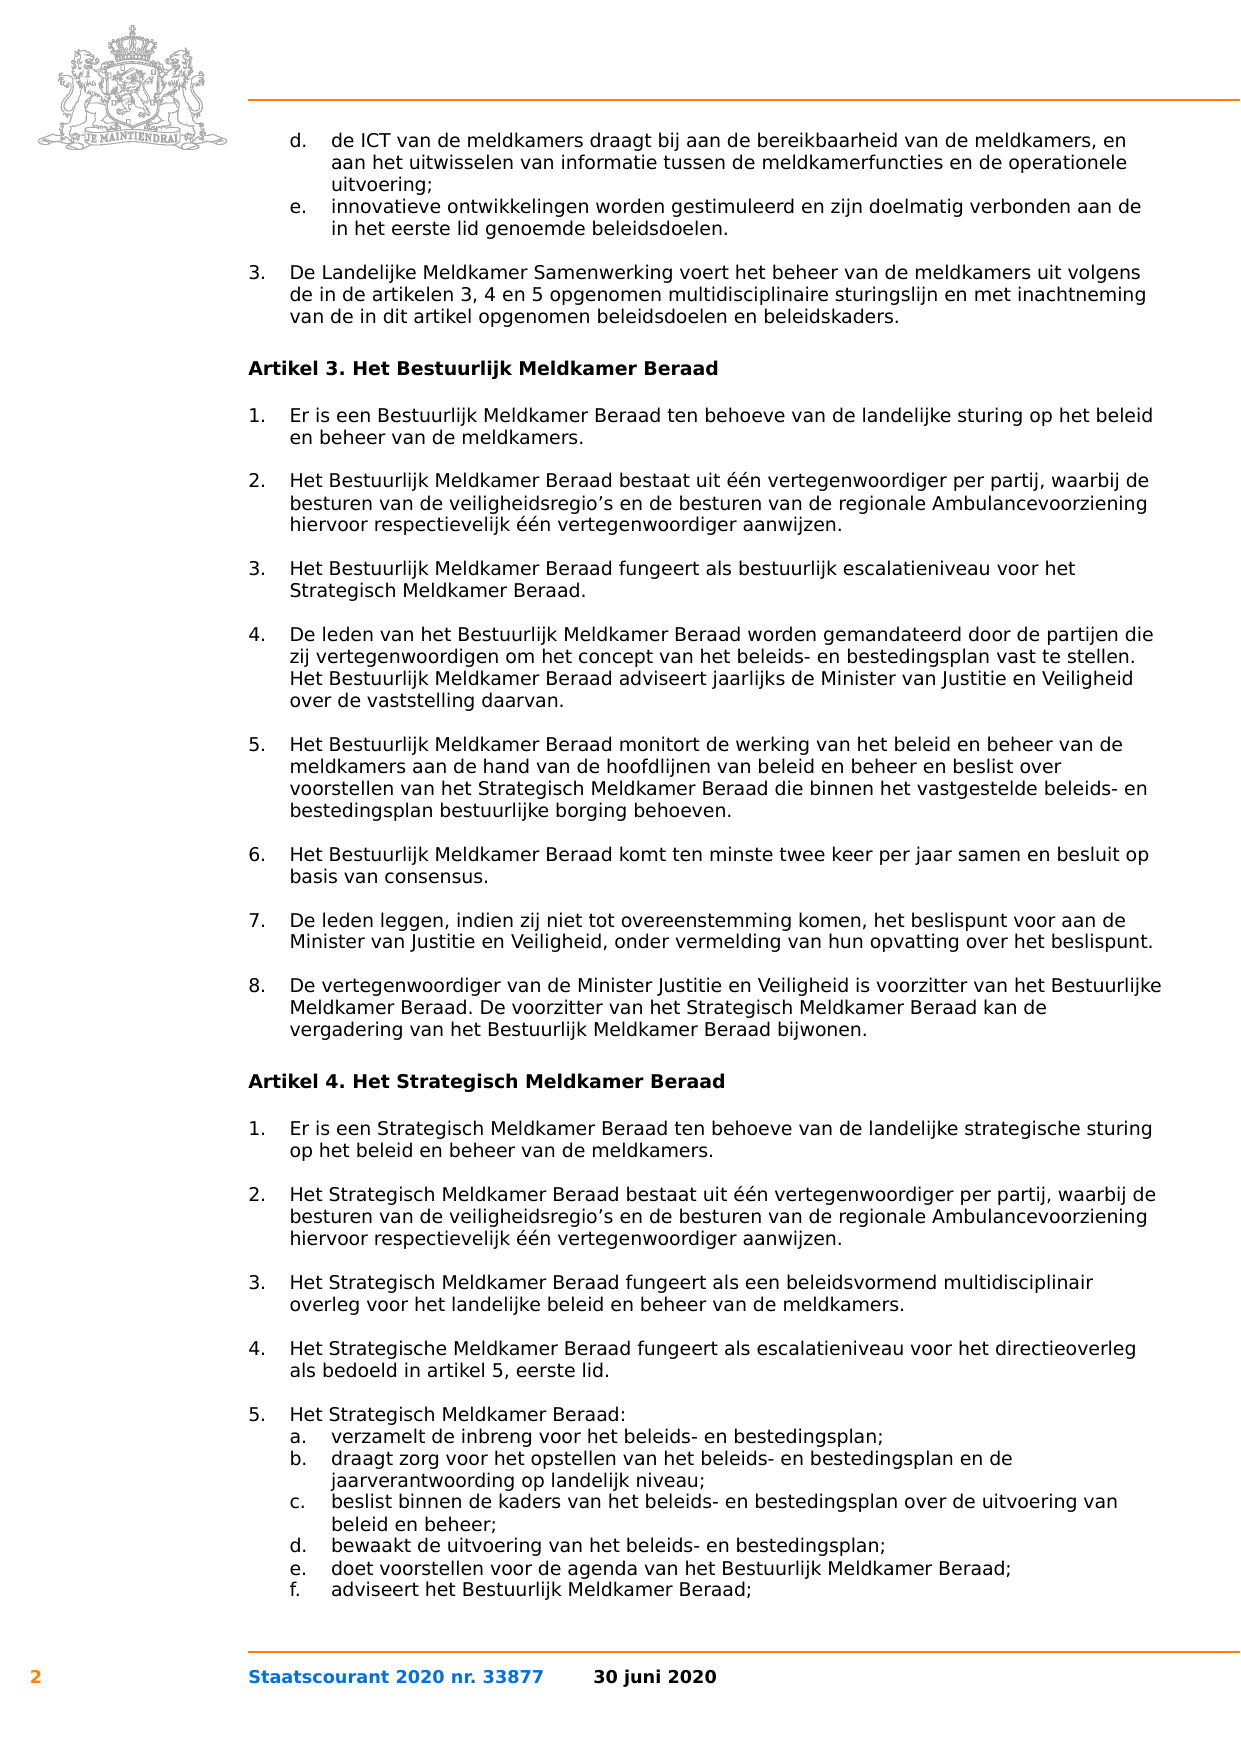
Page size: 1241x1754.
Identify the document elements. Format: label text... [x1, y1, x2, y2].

text 1. Er is een Bestuurlijk Meldkamer Beraad ten behoeve van de landelijke sturing op het beleid en beheer van de meldkamers. [248, 404, 1163, 448]
picture [38, 25, 227, 150]
text 7. De leden leggen, indien zij niet tot overeenstemming komen, het beslispunt voor aan de Minister van Justitie en Veiligheid, onder vermelding van hun opvatting over het beslispunt. [248, 909, 1163, 953]
text f. adviseert het Bestuurlijk Meldkamer Beraad; [289, 1579, 1163, 1601]
text a. verzamelt de inbreng voor het beleids- en bestedingsplan; [289, 1426, 1163, 1447]
text 1. Er is een Strategisch Meldkamer Beraad ten behoeve van de landelijke strategische sturing op het beleid en beheer van de meldkamers. [248, 1118, 1163, 1162]
text 3. Het Strategisch Meldkamer Beraad fungeert als een beleidsvormend multidisciplinair overleg voor het landelijke beleid en beheer van de meldkamers. [248, 1272, 1163, 1316]
subtitle Artikel 3. Het Bestuurlijk Meldkamer Beraad [248, 358, 1163, 379]
text b. draagt zorg voor het opstellen van het beleids- en bestedingsplan en de jaarverantwoording op landelijk niveau; [289, 1447, 1163, 1491]
text e. innovatieve ontwikkelingen worden gestimuleerd en zijn doelmatig verbonden aan de in het eerste lid genoemde beleidsdoelen. [289, 196, 1163, 240]
text 8. De vertegenwoordiger van de Minister Justitie en Veiligheid is voorzitter van het Bestuurlijke Meldkamer Beraad. De voorzitter van het Strategisch Meldkamer Beraad kan de vergadering van het Bestuurlijk Meldkamer Beraad bijwonen. [248, 975, 1163, 1041]
text 5. Het Strategisch Meldkamer Beraad: [248, 1403, 1163, 1426]
text 5. Het Bestuurlijk Meldkamer Beraad monitort de werking van het beleid en beheer van de meldkamers aan de hand van de hoofdlijnen van beleid en beheer en beslist over voorstellen van het Strategisch Meldkamer Beraad die binnen het vastgestelde beleids- en bestedingsplan bestuurlijke borging behoeven. [248, 734, 1163, 822]
text d. de ICT van de meldkamers draagt bij aan de bereikbaarheid van de meldkamers, en aan het uitwisselen van informatie tussen de meldkamerfuncties en de operationele uitvoering; [289, 130, 1163, 196]
text 4. Het Strategische Meldkamer Beraad fungeert als escalatieniveau voor het directieoverleg als bedoeld in artikel 5, eerste lid. [248, 1338, 1163, 1382]
text 3. De Landelijke Meldkamer Samenwerking voert het beheer van de meldkamers uit volgens de in de artikelen 3, 4 en 5 opgenomen multidisciplinaire sturingslijn en met inachtneming van de in dit artikel opgenomen beleidsdoelen en beleidskaders. [248, 262, 1163, 328]
text 3. Het Bestuurlijk Meldkamer Beraad fungeert als bestuurlijk escalatieniveau voor het Strategisch Meldkamer Beraad. [248, 558, 1163, 602]
text e. doet voorstellen voor de agenda van het Bestuurlijk Meldkamer Beraad; [289, 1557, 1163, 1579]
text 2. Het Strategisch Meldkamer Beraad bestaat uit één vertegenwoordiger per partij, waarbij de besturen van de veiligheidsregio’s en de besturen van de regionale Ambulancevoorziening hiervoor respectievelijk één vertegenwoordiger aanwijzen. [248, 1184, 1163, 1250]
text d. bewaakt de uitvoering van het beleids- en bestedingsplan; [289, 1535, 1163, 1557]
subtitle Artikel 4. Het Strategisch Meldkamer Beraad [248, 1071, 1163, 1093]
text c. beslist binnen de kaders van het beleids- en bestedingsplan over de uitvoering van beleid en beheer; [289, 1491, 1163, 1535]
text 6. Het Bestuurlijk Meldkamer Beraad komt ten minste twee keer per jaar samen en besluit op basis van consensus. [248, 844, 1163, 888]
text 4. De leden van het Bestuurlijk Meldkamer Beraad worden gemandateerd door de partijen die zij vertegenwoordigen om het concept van het beleids- en bestedingsplan vast te stellen. Het Bestuurlijk Meldkamer Beraad adviseert jaarlijks de Minister van Justitie en Veiligheid over de vaststelling daarvan. [248, 624, 1163, 712]
text 2. Het Bestuurlijk Meldkamer Beraad bestaat uit één vertegenwoordiger per partij, waarbij de besturen van de veiligheidsregio’s en de besturen van de regionale Ambulancevoorziening hiervoor respectievelijk één vertegenwoordiger aanwijzen. [248, 470, 1163, 536]
